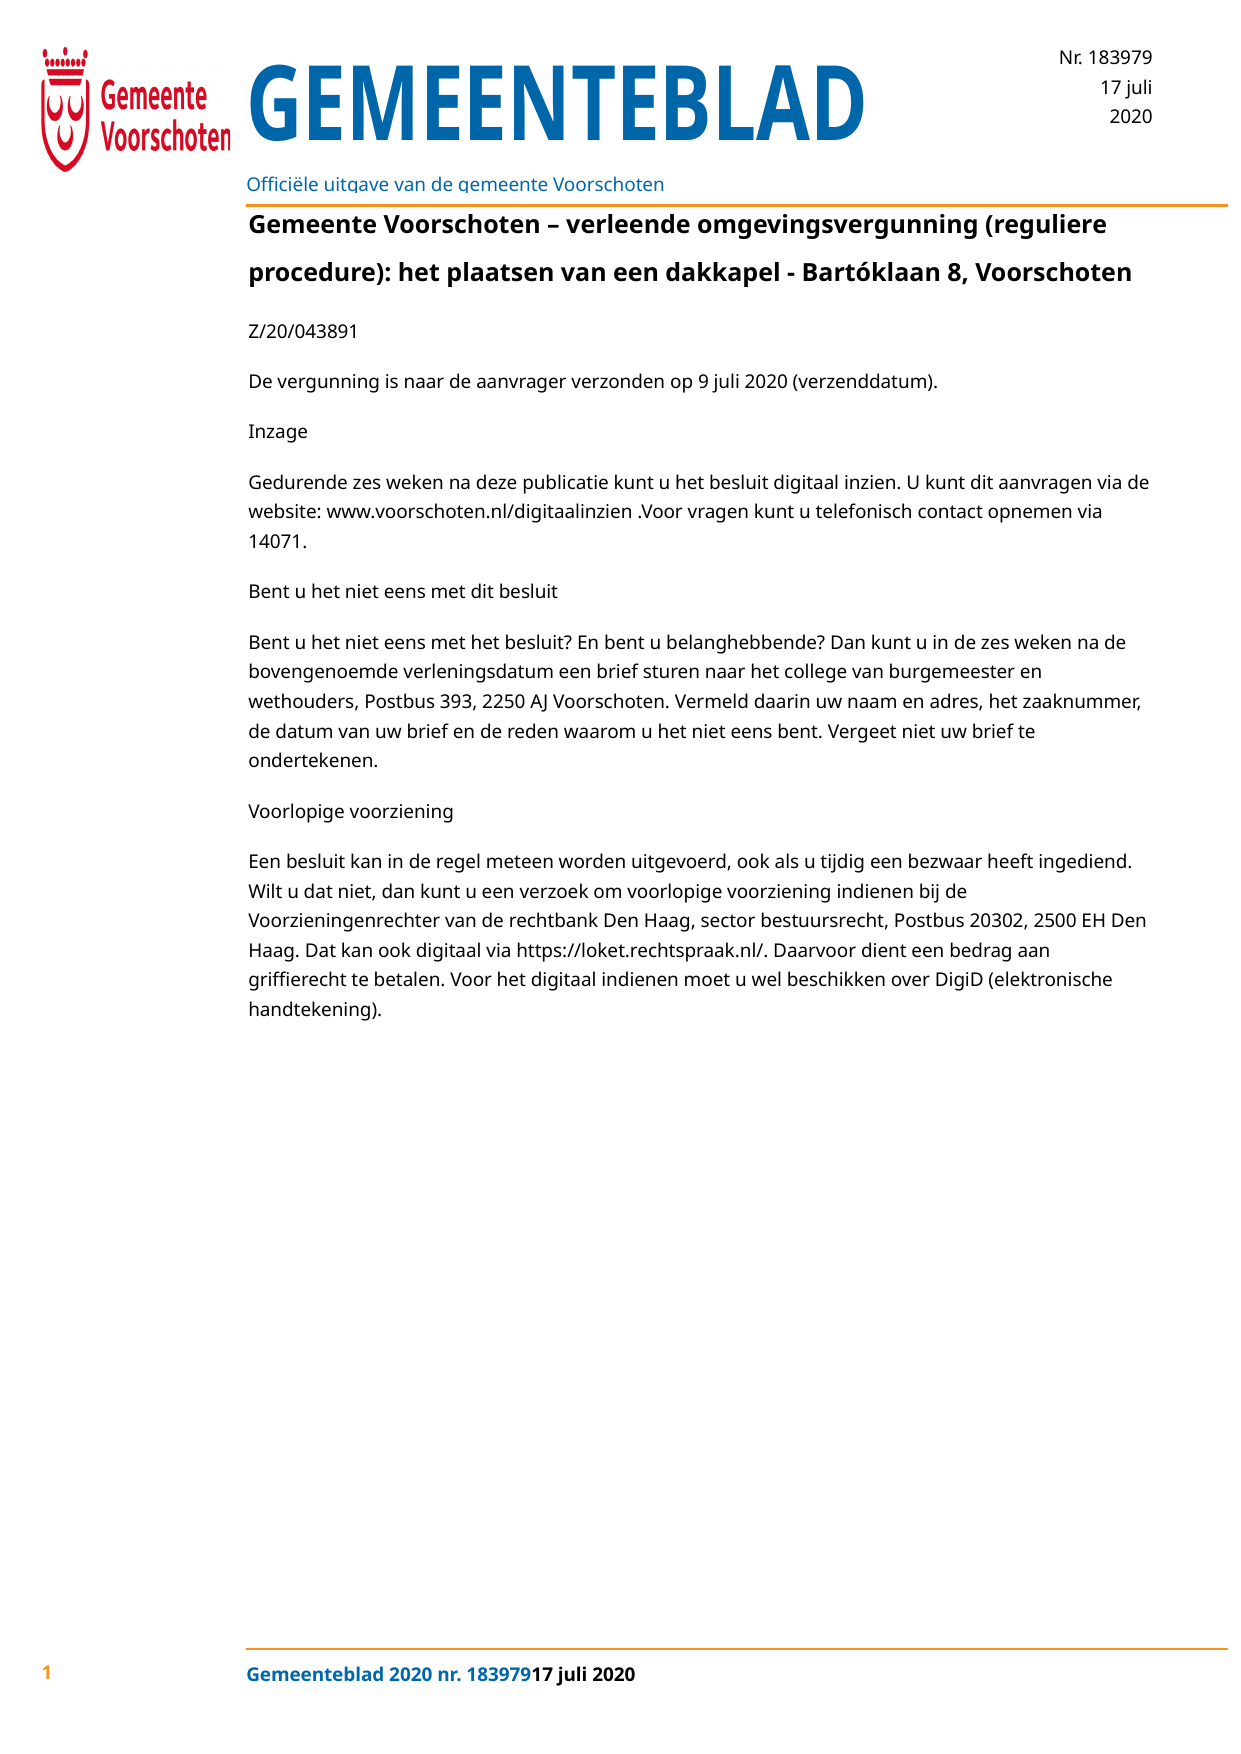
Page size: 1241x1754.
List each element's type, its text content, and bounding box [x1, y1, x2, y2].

text Gemeente Voorschoten – verleende omgevingsvergunning (reguliere procedure): het plaatsen van een dakkapel - Bartóklaan 8, Voorschoten [248, 207, 1152, 288]
text Voorlopige voorziening [248, 798, 1152, 824]
text Een besluit kan in de regel meteen worden uitgevoerd, ook als u tijdig een bezwaar heeft ingediend. Wilt u dat niet, dan kunt u een verzoek om voorlopige voorziening indienen bij de Voorzieningenrechter van de rechtbank Den Haag, sector bestuursrecht, Postbus 20302, 2500 EH Den Haag. Dat kan ook digitaal via https://loket.rechtspraak.nl/. Daarvoor dient een bedrag aan griffierecht te betalen. Voor het digitaal indienen moet u wel beschikken over DigiD (elektronische handtekening). [248, 848, 1152, 1022]
text Gedurende zes weken na deze publicatie kunt u het besluit digitaal inzien. U kunt dit aanvragen via de website: www.voorschoten.nl/digitaalinzien .Voor vragen kunt u telefonisch contact opnemen via 14071. [248, 469, 1152, 554]
picture [41, 47, 231, 172]
text Bent u het niet eens met dit besluit [248, 579, 1152, 604]
text Inzage [248, 419, 1152, 444]
text De vergunning is naar de aanvrager verzonden op 9 juli 2020 (verzenddatum). [248, 368, 1152, 394]
text Z/20/043891 [248, 318, 1152, 344]
text Bent u het niet eens met het besluit? En bent u belanghebbende? Dan kunt u in de zes weken na de bovengenoemde verleningsdatum een brief sturen naar het college van burgemeester en wethouders, Postbus 393, 2250 AJ Voorschoten. Vermeld daarin uw naam en adres, het zaaknummer, de datum van uw brief en de reden waarom u het niet eens bent. Vergeet niet uw brief te ondertekenen. [248, 629, 1152, 773]
